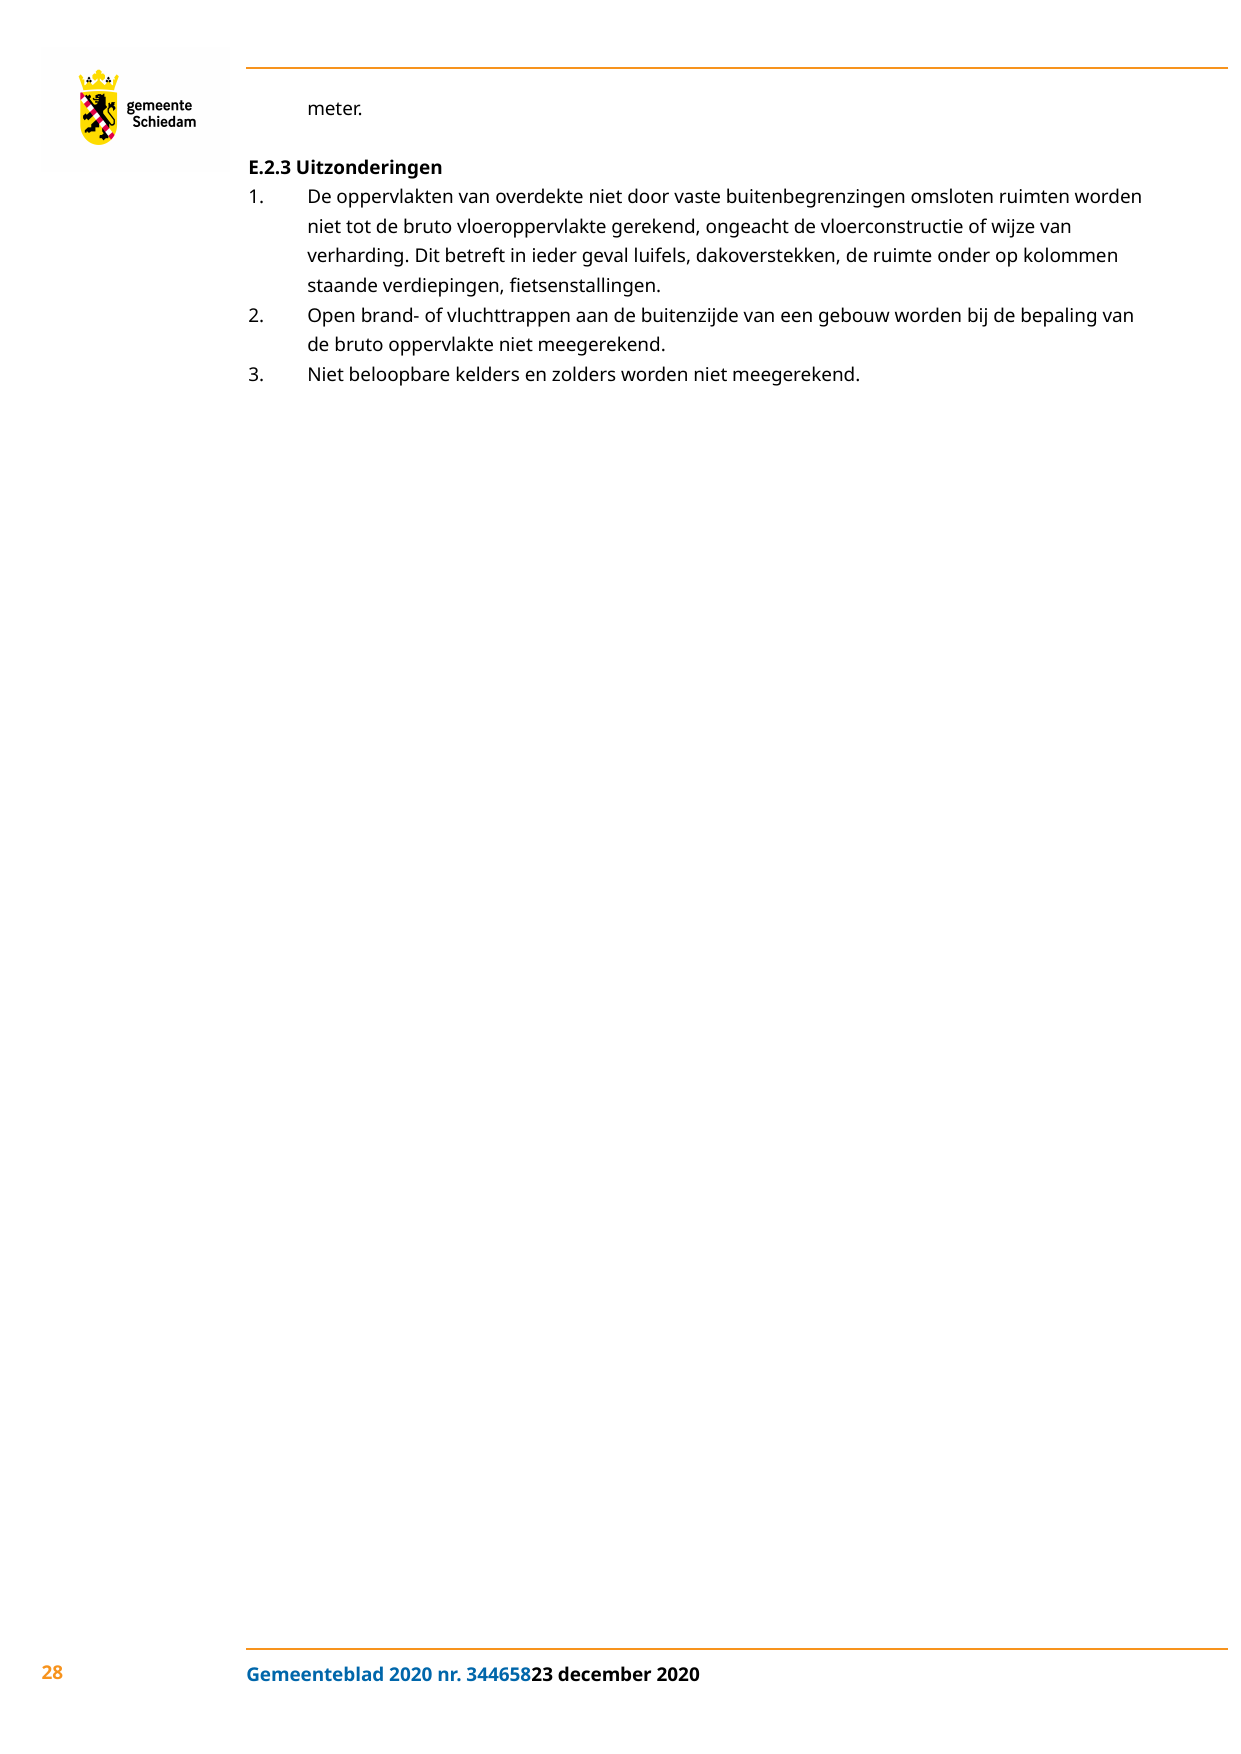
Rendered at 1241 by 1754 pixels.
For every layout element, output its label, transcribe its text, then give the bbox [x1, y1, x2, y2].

list De oppervlakten van overdekte niet door vaste buitenbegrenzingen omsloten ruimten worden niet tot de bruto vloeroppervlakte gerekend, ongeacht de vloerconstructie of wijze van verharding. Dit betreft in ieder geval luifels, dakoverstekken, de ruimte onder op kolommen staande verdiepingen, fietsenstallingen. [248, 183, 1152, 298]
list Niet beloopbare kelders en zolders worden niet meegerekend. [248, 361, 1152, 387]
list Open brand- of vluchttrappen aan de buitenzijde van een gebouw worden bij de bepaling van de bruto oppervlakte niet meegerekend. [248, 302, 1152, 357]
text E.2.3 Uitzonderingen [248, 154, 1152, 180]
list meter. [248, 95, 1152, 121]
picture [41, 47, 231, 172]
